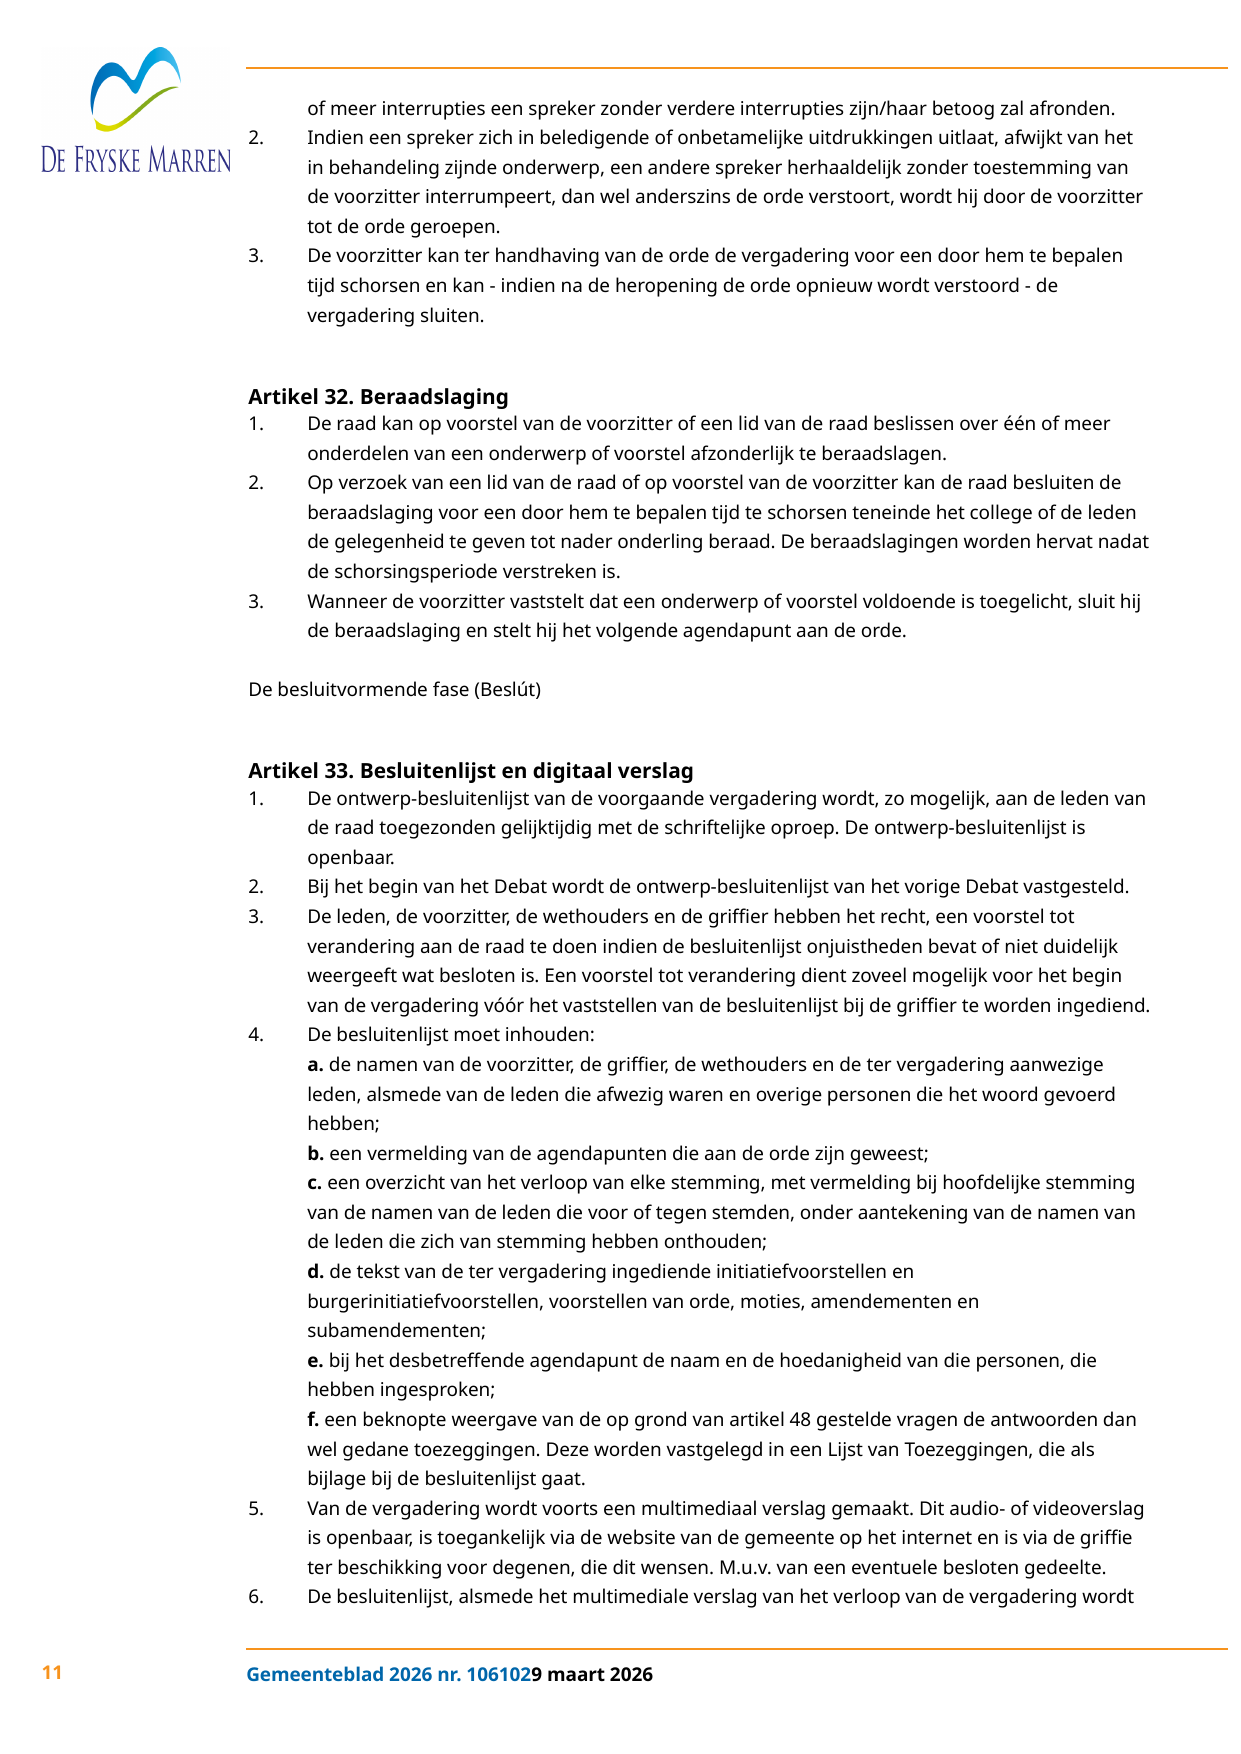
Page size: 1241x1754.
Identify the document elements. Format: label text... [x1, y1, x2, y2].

list De ontwerp-besluitenlijst van de voorgaande vergadering wordt, zo mogelijk, aan de leden van de raad toegezonden gelijktijdig met de schriftelijke oproep. De ontwerp-besluitenlijst is openbaar. [248, 785, 1152, 870]
list of meer interrupties een spreker zonder verdere interrupties zijn/haar betoog zal afronden. [248, 95, 1152, 121]
list c. een overzicht van het verloop van elke stemming, met vermelding bij hoofdelijke stemming van de namen van de leden die voor of tegen stemden, onder aantekening van de namen van de leden die zich van stemming hebben onthouden; [248, 1169, 1152, 1254]
text Artikel 33. Besluitenlijst en digitaal verslag [248, 757, 1152, 785]
list Van de vergadering wordt voorts een multimediaal verslag gemaakt. Dit audio- of videoverslag is openbaar, is toegankelijk via de website van de gemeente op het internet en is via de griffie ter beschikking voor degenen, die dit wensen. M.u.v. van een eventuele besloten gedeelte. [248, 1495, 1152, 1580]
list b. een vermelding van de agendapunten die aan de orde zijn geweest; [248, 1140, 1152, 1166]
list Bij het begin van het Debat wordt de ontwerp-besluitenlijst van het vorige Debat vastgesteld. [248, 874, 1152, 899]
list f. een beknopte weergave van de op grond van artikel 48 gestelde vragen de antwoorden dan wel gedane toezeggingen. Deze worden vastgelegd in een Lijst van Toezeggingen, die als bijlage bij de besluitenlijst gaat. [248, 1406, 1152, 1491]
list De besluitenlijst moet inhouden: [248, 1022, 1152, 1047]
text Artikel 32. Beraadslaging [248, 382, 1152, 410]
text De besluitvormende fase (Beslút) [248, 677, 1152, 702]
list Indien een spreker zich in beledigende of onbetamelijke uitdrukkingen uitlaat, afwijkt van het in behandeling zijnde onderwerp, een andere spreker herhaaldelijk zonder toestemming van de voorzitter interrumpeert, dan wel anderszins de orde verstoort, wordt hij door de voorzitter tot de orde geroepen. [248, 124, 1152, 239]
list De besluitenlijst, alsmede het multimediale verslag van het verloop van de vergadering wordt [248, 1584, 1152, 1609]
list Wanneer de voorzitter vaststelt dat een onderwerp of voorstel voldoende is toegelicht, sluit hij de beraadslaging en stelt hij het volgende agendapunt aan de orde. [248, 588, 1152, 643]
list Op verzoek van een lid van de raad of op voorstel van de voorzitter kan de raad besluiten de beraadslaging voor een door hem te bepalen tijd te schorsen teneinde het college of de leden de gelegenheid te geven tot nader onderling beraad. De beraadslagingen worden hervat nadat de schorsingsperiode verstreken is. [248, 469, 1152, 584]
list a. de namen van de voorzitter, de griffier, de wethouders en de ter vergadering aanwezige leden, alsmede van de leden die afwezig waren en overige personen die het woord gevoerd hebben; [248, 1051, 1152, 1136]
picture [41, 47, 231, 172]
list De voorzitter kan ter handhaving van de orde de vergadering voor een door hem te bepalen tijd schorsen en kan - indien na de heropening de orde opnieuw wordt verstoord - de vergadering sluiten. [248, 243, 1152, 328]
list De raad kan op voorstel van de voorzitter of een lid van de raad beslissen over één of meer onderdelen van een onderwerp of voorstel afzonderlijk te beraadslagen. [248, 410, 1152, 466]
list e. bij het desbetreffende agendapunt de naam en de hoedanigheid van die personen, die hebben ingesproken; [248, 1347, 1152, 1402]
list d. de tekst van de ter vergadering ingediende initiatiefvoorstellen en burgerinitiatiefvoorstellen, voorstellen van orde, moties, amendementen en subamendementen; [248, 1258, 1152, 1343]
list De leden, de voorzitter, de wethouders en de griffier hebben het recht, een voorstel tot verandering aan de raad te doen indien de besluitenlijst onjuistheden bevat of niet duidelijk weergeeft wat besloten is. Een voorstel tot verandering dient zoveel mogelijk voor het begin van de vergadering vóór het vaststellen van de besluitenlijst bij de griffier te worden ingediend. [248, 903, 1152, 1018]
